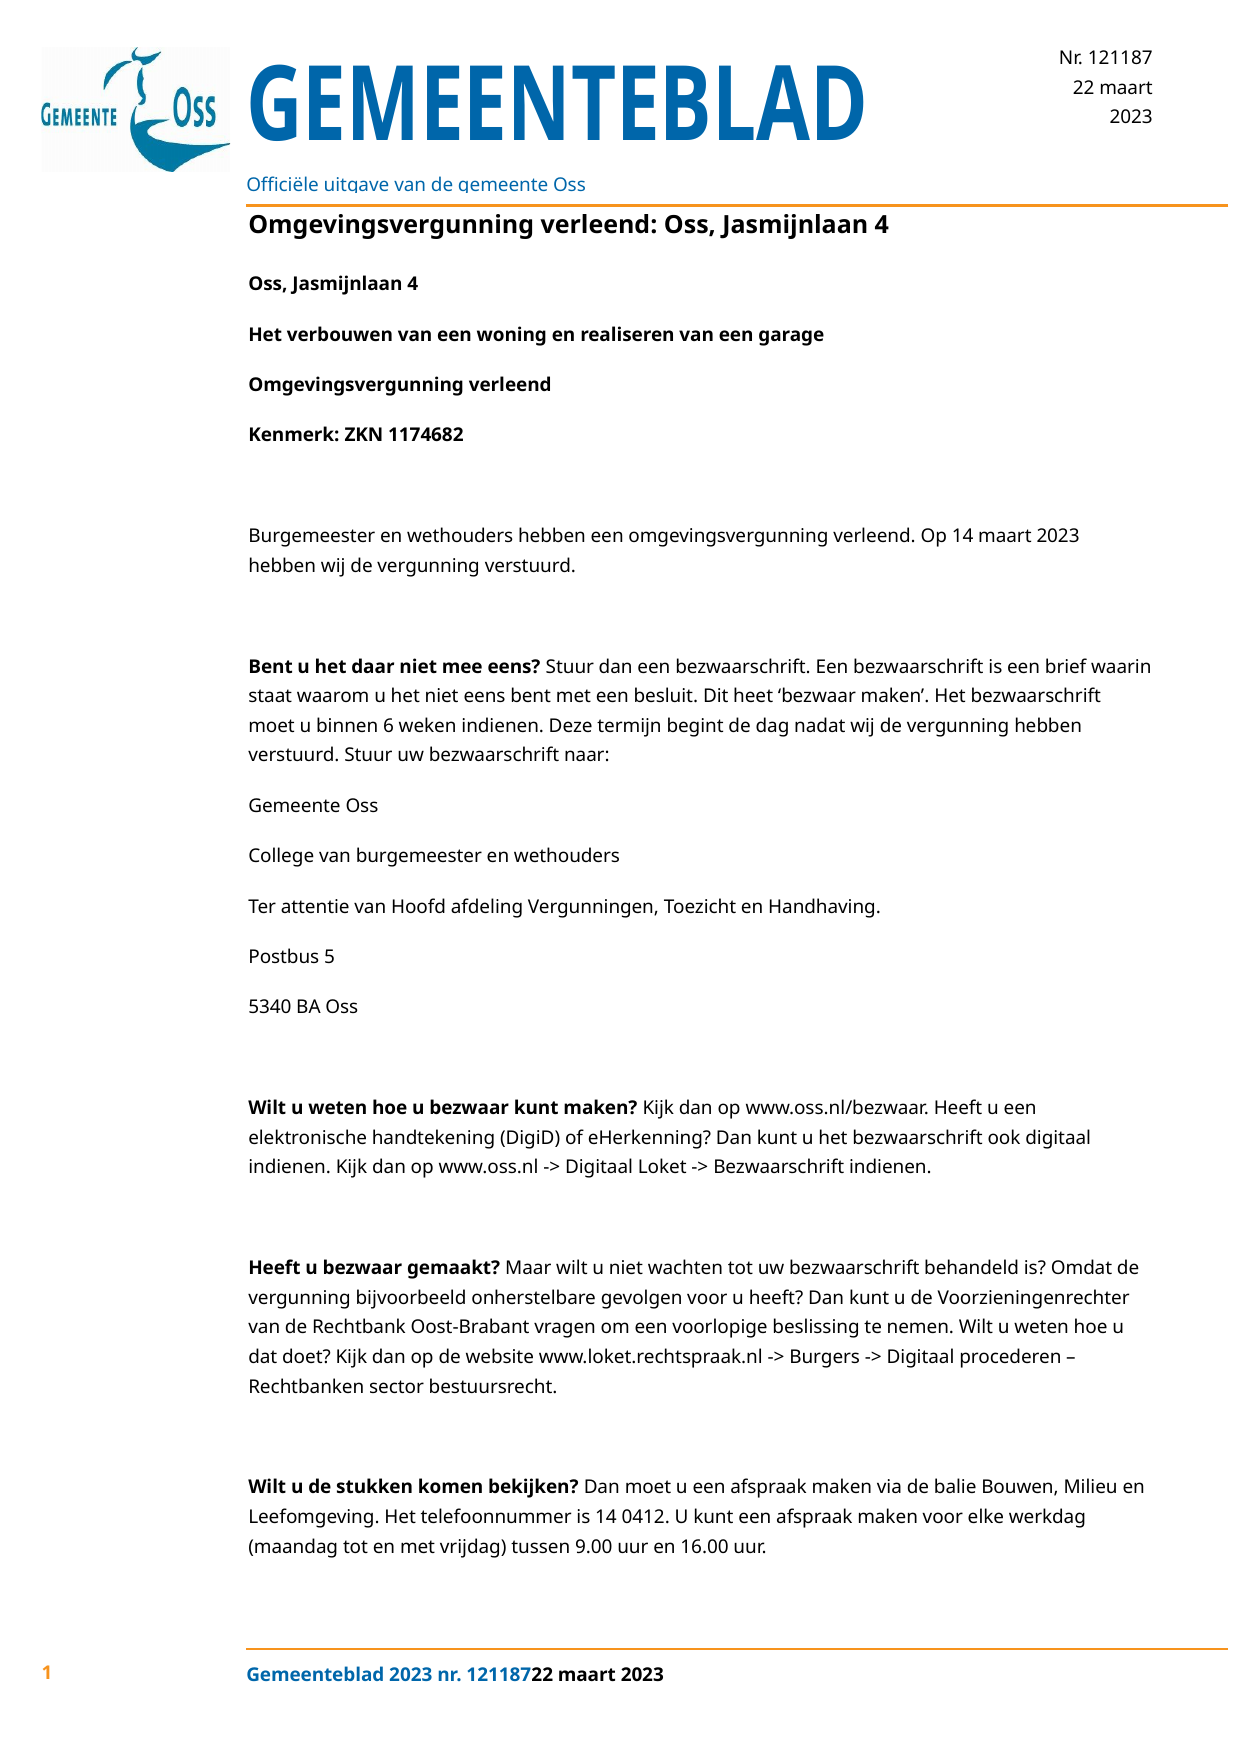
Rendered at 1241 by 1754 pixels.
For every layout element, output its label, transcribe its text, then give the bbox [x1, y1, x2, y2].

text Ter attentie van Hoofd afdeling Vergunningen, Toezicht en Handhaving. [248, 893, 1152, 918]
text Omgevingsvergunning verleend: Oss, Jasmijnlaan 4 [248, 207, 1152, 241]
text Het verbouwen van een woning en realiseren van een garage [248, 321, 1152, 346]
text Gemeente Oss [248, 792, 1152, 818]
text Wilt u weten hoe u bezwaar kunt maken? Kijk dan op www.oss.nl/bezwaar. Heeft u een elektronische handtekening (DigiD) of eHerkenning? Dan kunt u het bezwaarschrift ook digitaal indienen. Kijk dan op www.oss.nl -> Digitaal Loket -> Bezwaarschrift indienen. [248, 1094, 1152, 1179]
picture [41, 47, 231, 172]
text Burgemeester en wethouders hebben een omgevingsvergunning verleend. Op 14 maart 2023 hebben wij de vergunning verstuurd. [248, 522, 1152, 578]
text Postbus 5 [248, 943, 1152, 969]
text Omgevingsvergunning verleend [248, 371, 1152, 397]
text Bent u het daar niet mee eens? Stuur dan een bezwaarschrift. Een bezwaarschrift is een brief waarin staat waarom u het niet eens bent met een besluit. Dit heet ‘bezwaar maken’. Het bezwaarschrift moet u binnen 6 weken indienen. Deze termijn begint de dag nadat wij de vergunning hebben verstuurd. Stuur uw bezwaarschrift naar: [248, 653, 1152, 767]
text Kenmerk: ZKN 1174682 [248, 422, 1152, 447]
text Heeft u bezwaar gemaakt? Maar wilt u niet wachten tot uw bezwaarschrift behandeld is? Omdat de vergunning bijvoorbeeld onherstelbare gevolgen voor u heeft? Dan kunt u de Voorzieningenrechter van de Rechtbank Oost-Brabant vragen om een voorlopige beslissing te nemen. Wilt u weten hoe u dat doet? Kijk dan op de website www.loket.rechtspraak.nl -> Burgers -> Digitaal procederen – Rechtbanken sector bestuursrecht. [248, 1254, 1152, 1398]
text 5340 BA Oss [248, 994, 1152, 1019]
text College van burgemeester en wethouders [248, 842, 1152, 868]
text Wilt u de stukken komen bekijken? Dan moet u een afspraak maken via de balie Bouwen, Milieu en Leefomgeving. Het telefoonnummer is 14 0412. U kunt een afspraak maken voor elke werkdag (maandag tot en met vrijdag) tussen 9.00 uur en 16.00 uur. [248, 1474, 1152, 1558]
text Oss, Jasmijnlaan 4 [248, 270, 1152, 296]
